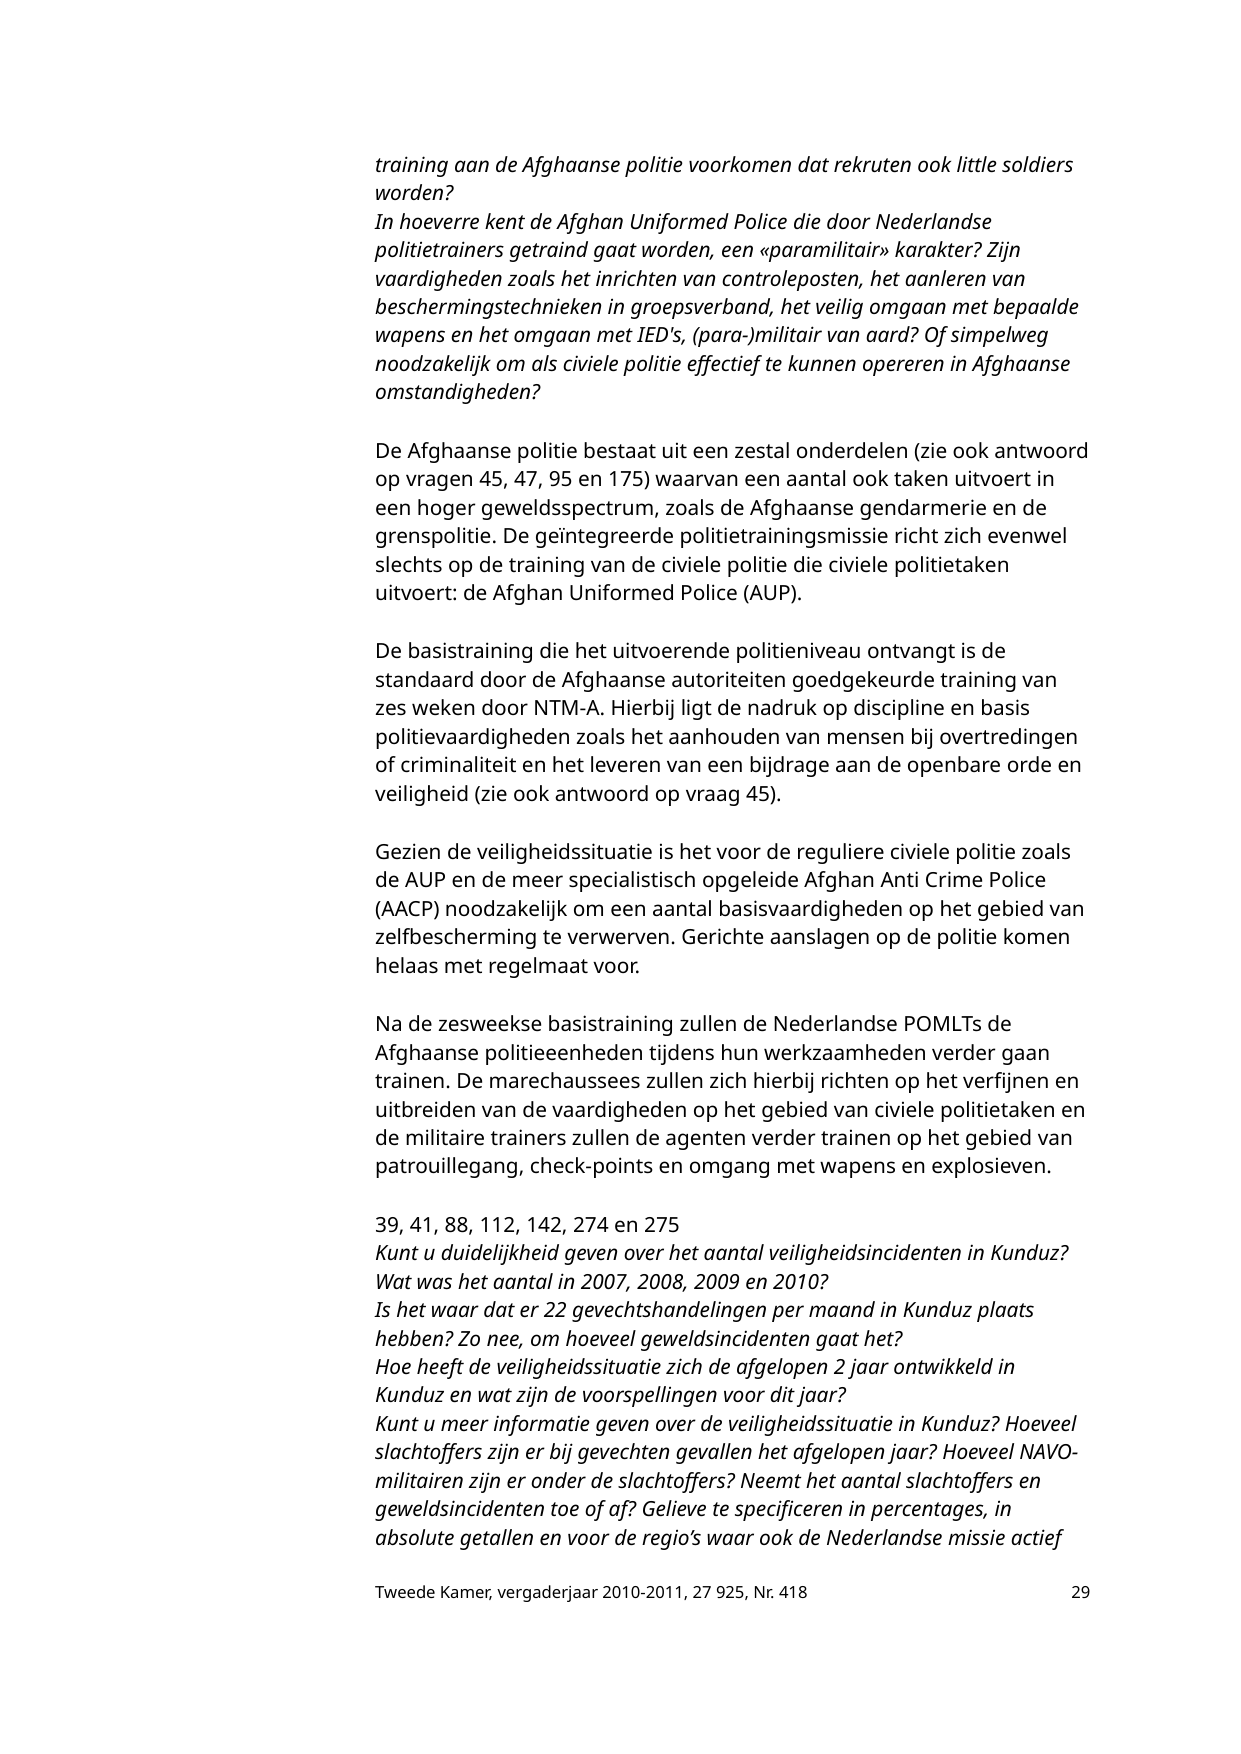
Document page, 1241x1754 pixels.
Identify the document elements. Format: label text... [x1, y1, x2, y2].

text Na de zesweekse basistraining zullen de Nederlandse POMLTs de Afghaanse politieeenheden tijdens hun werkzaamheden verder gaan trainen. De marechaussees zullen zich hierbij richten op het verfijnen en uitbreiden van de vaardigheden op het gebied van civiele politietaken en de militaire trainers zullen de agenten verder trainen op het gebied van patrouillegang, check-points en omgang met wapens en explosieven. [375, 1009, 1090, 1180]
text De Afghaanse politie bestaat uit een zestal onderdelen (zie ook antwoord op vragen 45, 47, 95 en 175) waarvan een aantal ook taken uitvoert in een hoger geweldsspectrum, zoals de Afghaanse gendarmerie en de grenspolitie. De geïntegreerde politietrainingsmissie richt zich evenwel slechts op de training van de civiele politie die civiele politietaken uitvoert: de Afghan Uniformed Police (AUP). [375, 436, 1090, 607]
text De basistraining die het uitvoerende politieniveau ontvangt is de standaard door de Afghaanse autoriteiten goedgekeurde training van zes weken door NTM-A. Hierbij ligt de nadruk op discipline en basis politievaardigheden zoals het aanhouden van mensen bij overtredingen of criminaliteit en het leveren van een bijdrage aan de openbare orde en veiligheid (zie ook antwoord op vraag 45). [375, 637, 1090, 807]
text training aan de Afghaanse politie voorkomen dat rekruten ook little soldiers worden? [375, 150, 1090, 207]
text 39, 41, 88, 112, 142, 274 en 275 [375, 1210, 1090, 1238]
text Gezien de veiligheidssituatie is het voor de reguliere civiele politie zoals de AUP en de meer specialistisch opgeleide Afghan Anti Crime Police (AACP) noodzakelijk om een aantal basisvaardigheden op het gebied van zelfbescherming te verwerven. Gerichte aanslagen op de politie komen helaas met regelmaat voor. [375, 837, 1090, 979]
text Hoe heeft de veiligheidssituatie zich de afgelopen 2 jaar ontwikkeld in Kunduz en wat zijn de voorspellingen voor dit jaar? [375, 1352, 1090, 1409]
text Kunt u duidelijkheid geven over het aantal veiligheidsincidenten in Kunduz? Wat was het aantal in 2007, 2008, 2009 en 2010? [375, 1238, 1090, 1295]
text Is het waar dat er 22 gevechtshandelingen per maand in Kunduz plaats hebben? Zo nee, om hoeveel geweldsincidenten gaat het? [375, 1295, 1090, 1352]
text In hoeverre kent de Afghan Uniformed Police die door Nederlandse politietrainers getraind gaat worden, een «paramilitair» karakter? Zijn vaardigheden zoals het inrichten van controleposten, het aanleren van beschermingstechnieken in groepsverband, het veilig omgaan met bepaalde wapens en het omgaan met IED's, (para-)militair van aard? Of simpelweg noodzakelijk om als civiele politie effectief te kunnen opereren in Afghaanse omstandigheden? [375, 207, 1090, 406]
text Kunt u meer informatie geven over de veiligheidssituatie in Kunduz? Hoeveel slachtoffers zijn er bij gevechten gevallen het afgelopen jaar? Hoeveel NAVO-militairen zijn er onder de slachtoffers? Neemt het aantal slachtoffers en geweldsincidenten toe of af? Gelieve te specificeren in percentages, in absolute getallen en voor de regio’s waar ook de Nederlandse missie actief [375, 1409, 1090, 1551]
